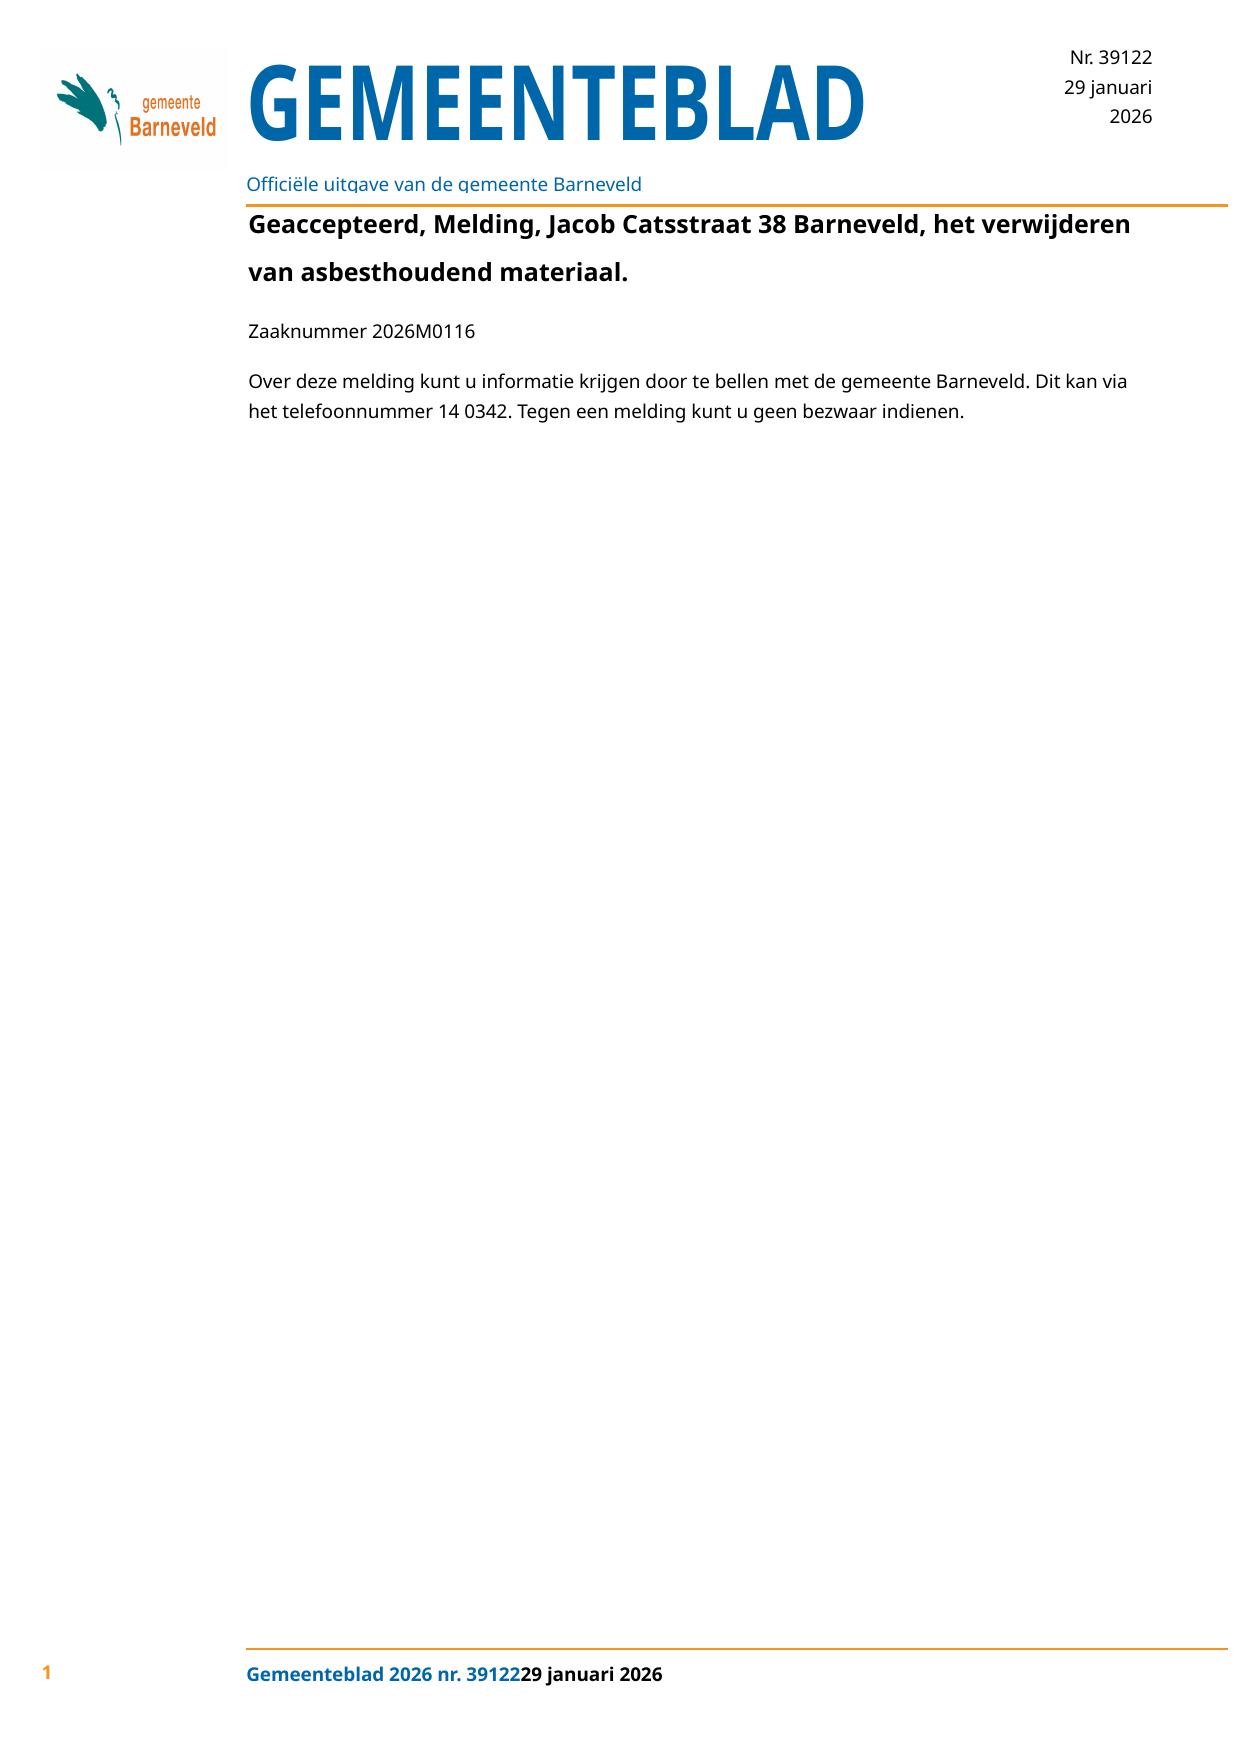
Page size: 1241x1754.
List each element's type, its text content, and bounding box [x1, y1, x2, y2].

text Zaaknummer 2026M0116 [248, 318, 1152, 344]
picture [41, 47, 231, 172]
text Geaccepteerd, Melding, Jacob Catsstraat 38 Barneveld, het verwijderen van asbesthoudend materiaal. [248, 207, 1152, 288]
text Over deze melding kunt u informatie krijgen door te bellen met de gemeente Barneveld. Dit kan via het telefoonnummer 14 0342. Tegen een melding kunt u geen bezwaar indienen. [248, 368, 1152, 424]
